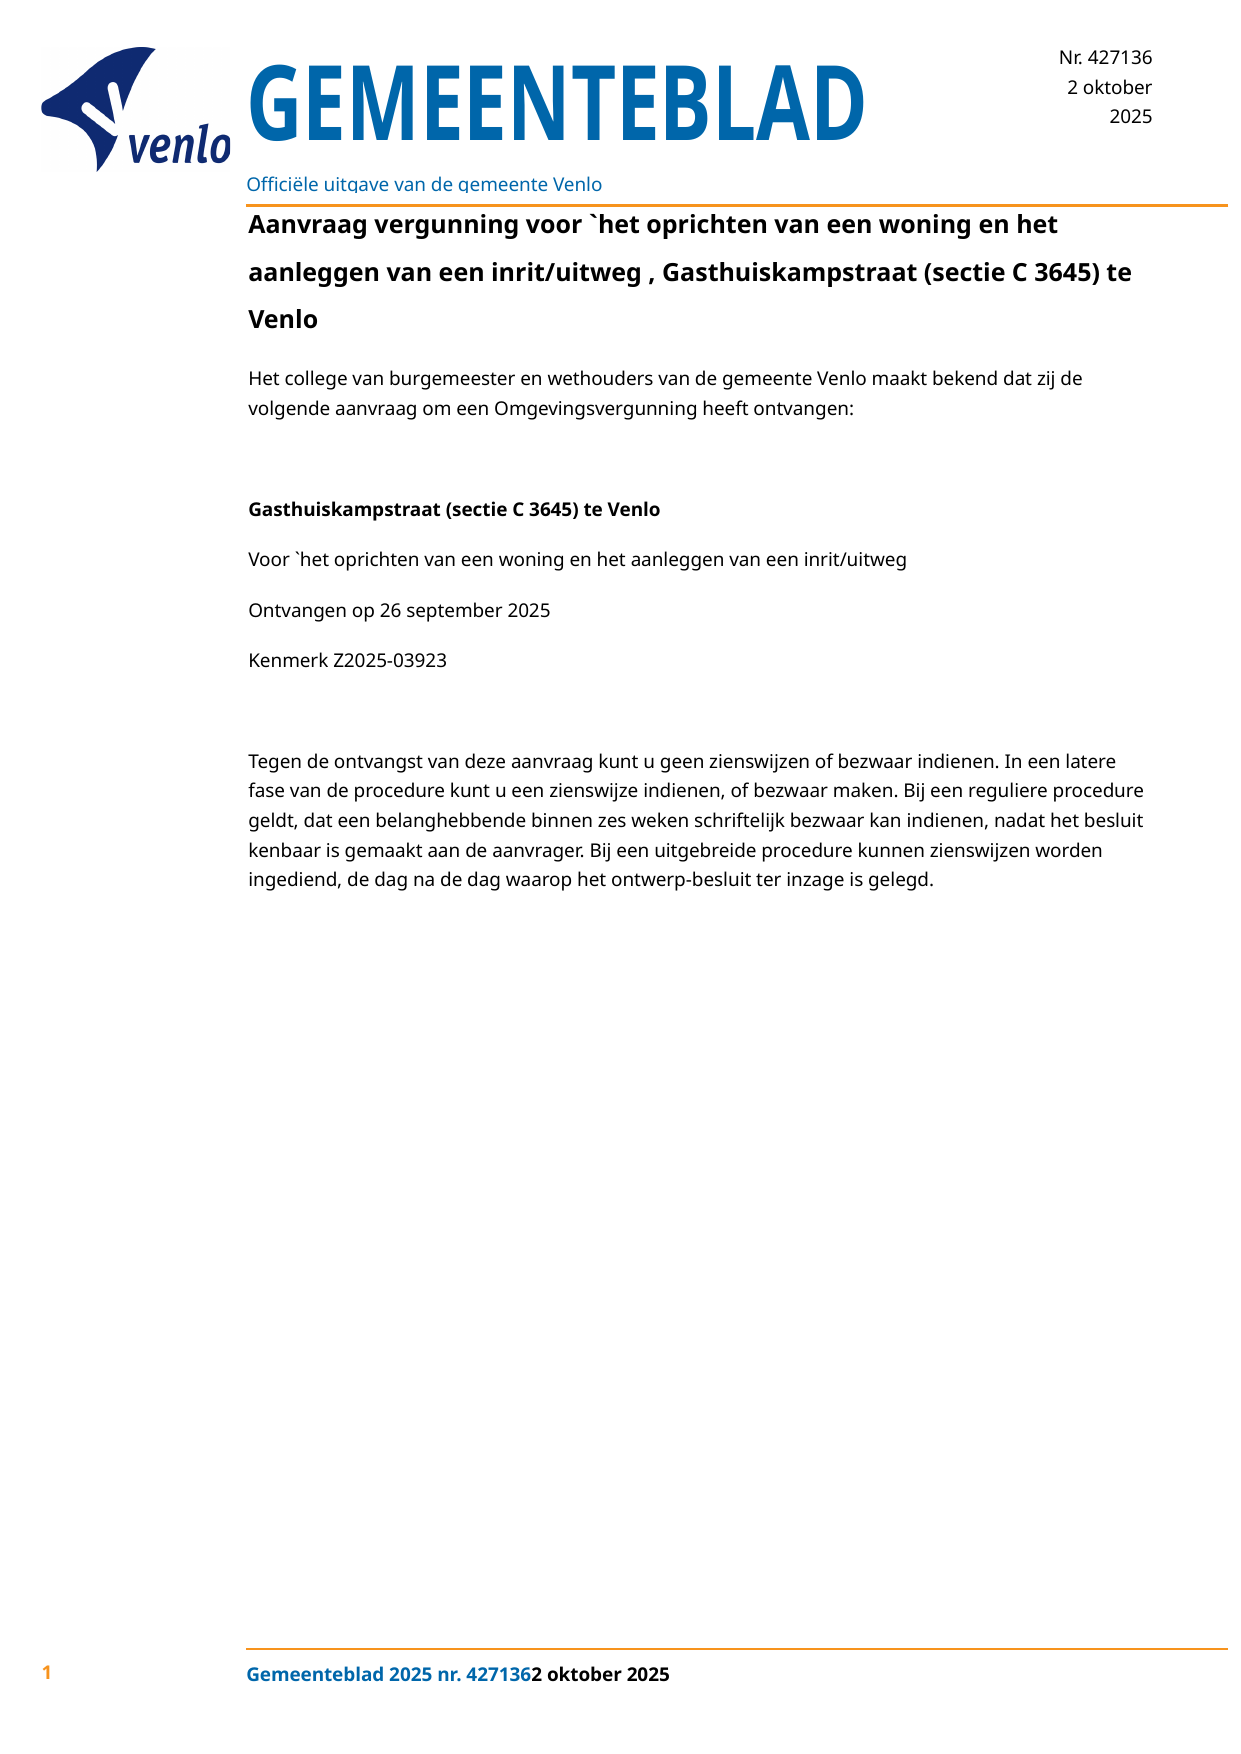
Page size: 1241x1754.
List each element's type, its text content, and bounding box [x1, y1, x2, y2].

picture [41, 47, 231, 172]
text Gasthuiskampstraat (sectie C 3645) te Venlo [248, 496, 1152, 522]
text Tegen de ontvangst van deze aanvraag kunt u geen zienswijzen of bezwaar indienen. In een latere fase van de procedure kunt u een zienswijze indienen, of bezwaar maken. Bij een reguliere procedure geldt, dat een belanghebbende binnen zes weken schriftelijk bezwaar kan indienen, nadat het besluit kenbaar is gemaakt aan de aanvrager. Bij een uitgebreide procedure kunnen zienswijzen worden ingediend, de dag na de dag waarop het ontwerp-besluit ter inzage is gelegd. [248, 748, 1152, 892]
text Aanvraag vergunning voor `het oprichten van een woning en het aanleggen van een inrit/uitweg , Gasthuiskampstraat (sectie C 3645) te Venlo [248, 207, 1152, 336]
text Ontvangen op 26 september 2025 [248, 597, 1152, 622]
text Het college van burgemeester en wethouders van de gemeente Venlo maakt bekend dat zij de volgende aanvraag om een Omgevingsvergunning heeft ontvangen: [248, 366, 1152, 421]
text Kenmerk Z2025-03923 [248, 647, 1152, 673]
text Voor `het oprichten van een woning en het aanleggen van een inrit/uitweg [248, 546, 1152, 572]
